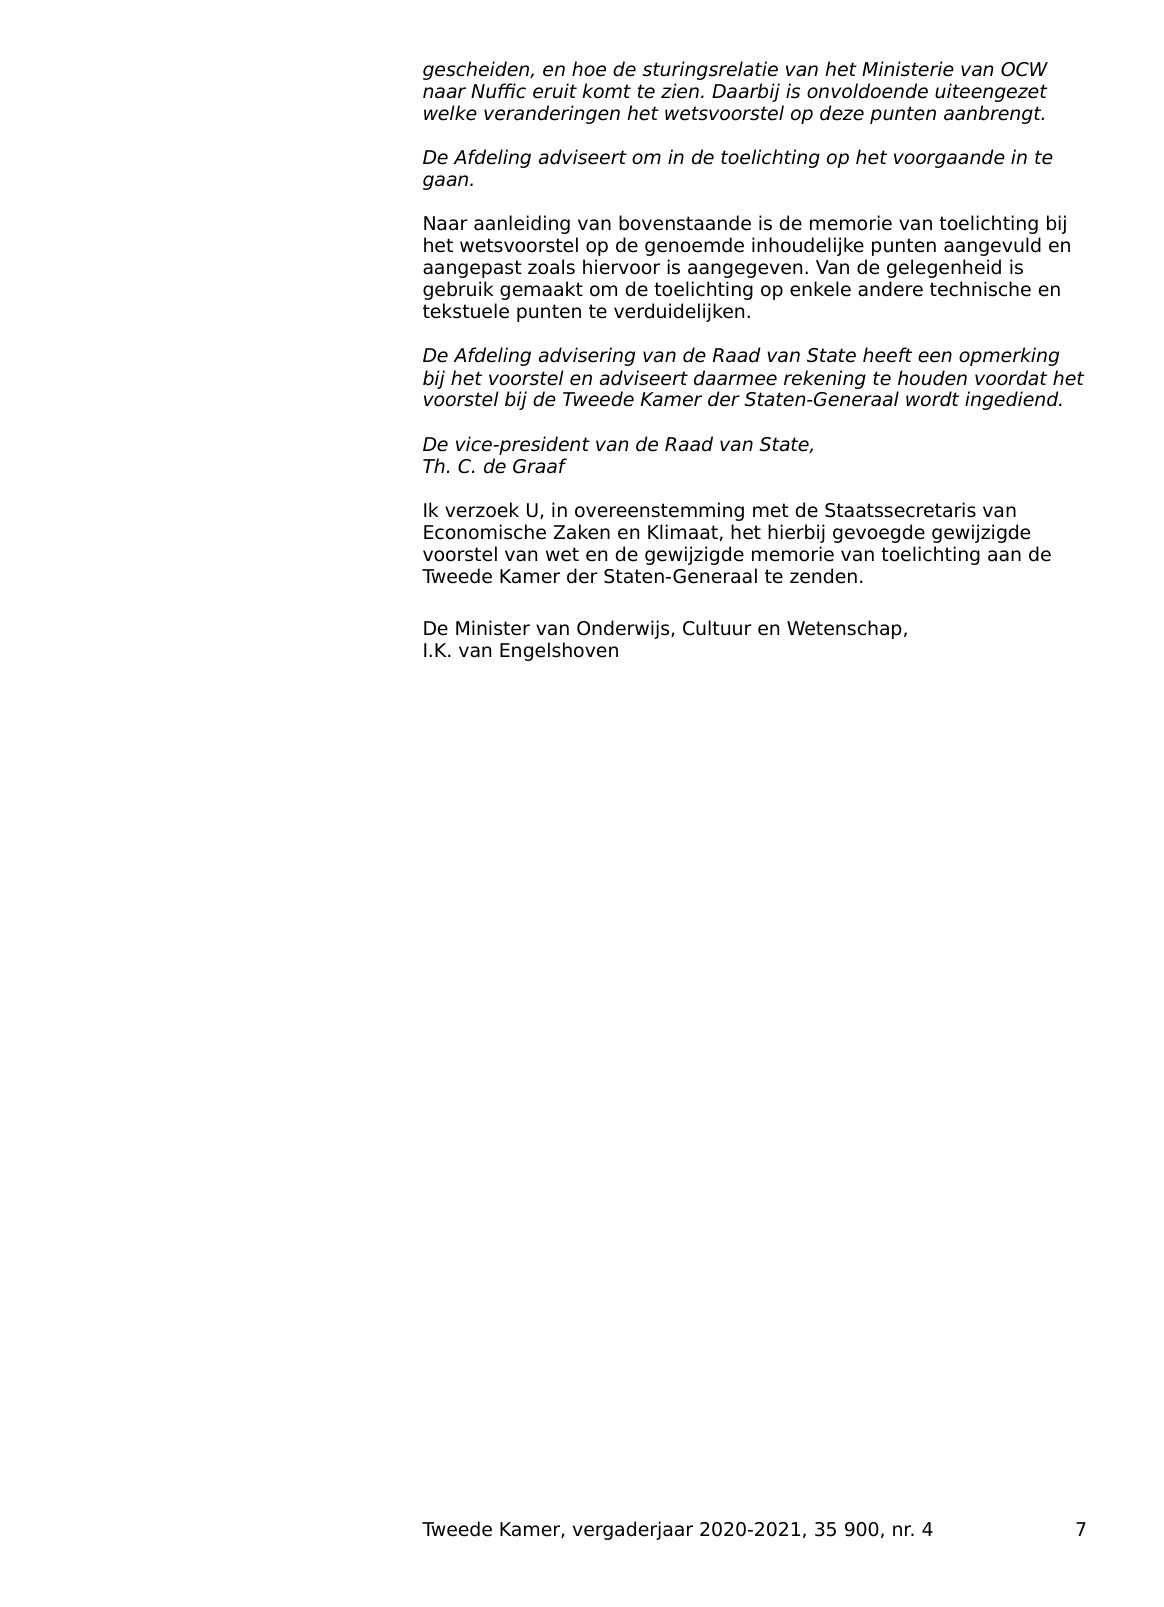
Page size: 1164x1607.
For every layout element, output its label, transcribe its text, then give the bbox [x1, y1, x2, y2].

text De Afdeling adviseert om in de toelichting op het voorgaande in te gaan. [422, 147, 1087, 191]
text gescheiden, en hoe de sturingsrelatie van het Ministerie van OCW naar Nuffic eruit komt te zien. Daarbij is onvoldoende uiteengezet welke veranderingen het wetsvoorstel op deze punten aanbrengt. [422, 59, 1087, 125]
text De vice-president van de Raad van State, [422, 433, 1087, 456]
text De Afdeling advisering van de Raad van State heeft een opmerking bij het voorstel en adviseert daarmee rekening te houden voordat het voorstel bij de Tweede Kamer der Staten-Generaal wordt ingediend. [422, 345, 1087, 411]
text De Minister van Onderwijs, Cultuur en Wetenschap, I.K. van Engelshoven [422, 618, 1087, 662]
text Ik verzoek U, in overeenstemming met de Staatssecretaris van Economische Zaken en Klimaat, het hierbij gevoegde gewijzigde voorstel van wet en de gewijzigde memorie van toelichting aan de Tweede Kamer der Staten-Generaal te zenden. [422, 500, 1087, 588]
text Th. C. de Graaf [422, 456, 1087, 477]
text Naar aanleiding van bovenstaande is de memorie van toelichting bij het wetsvoorstel op de genoemde inhoudelijke punten aangevuld en aangepast zoals hiervoor is aangegeven. Van de gelegenheid is gebruik gemaakt om de toelichting op enkele andere technische en tekstuele punten te verduidelijken. [422, 213, 1087, 323]
